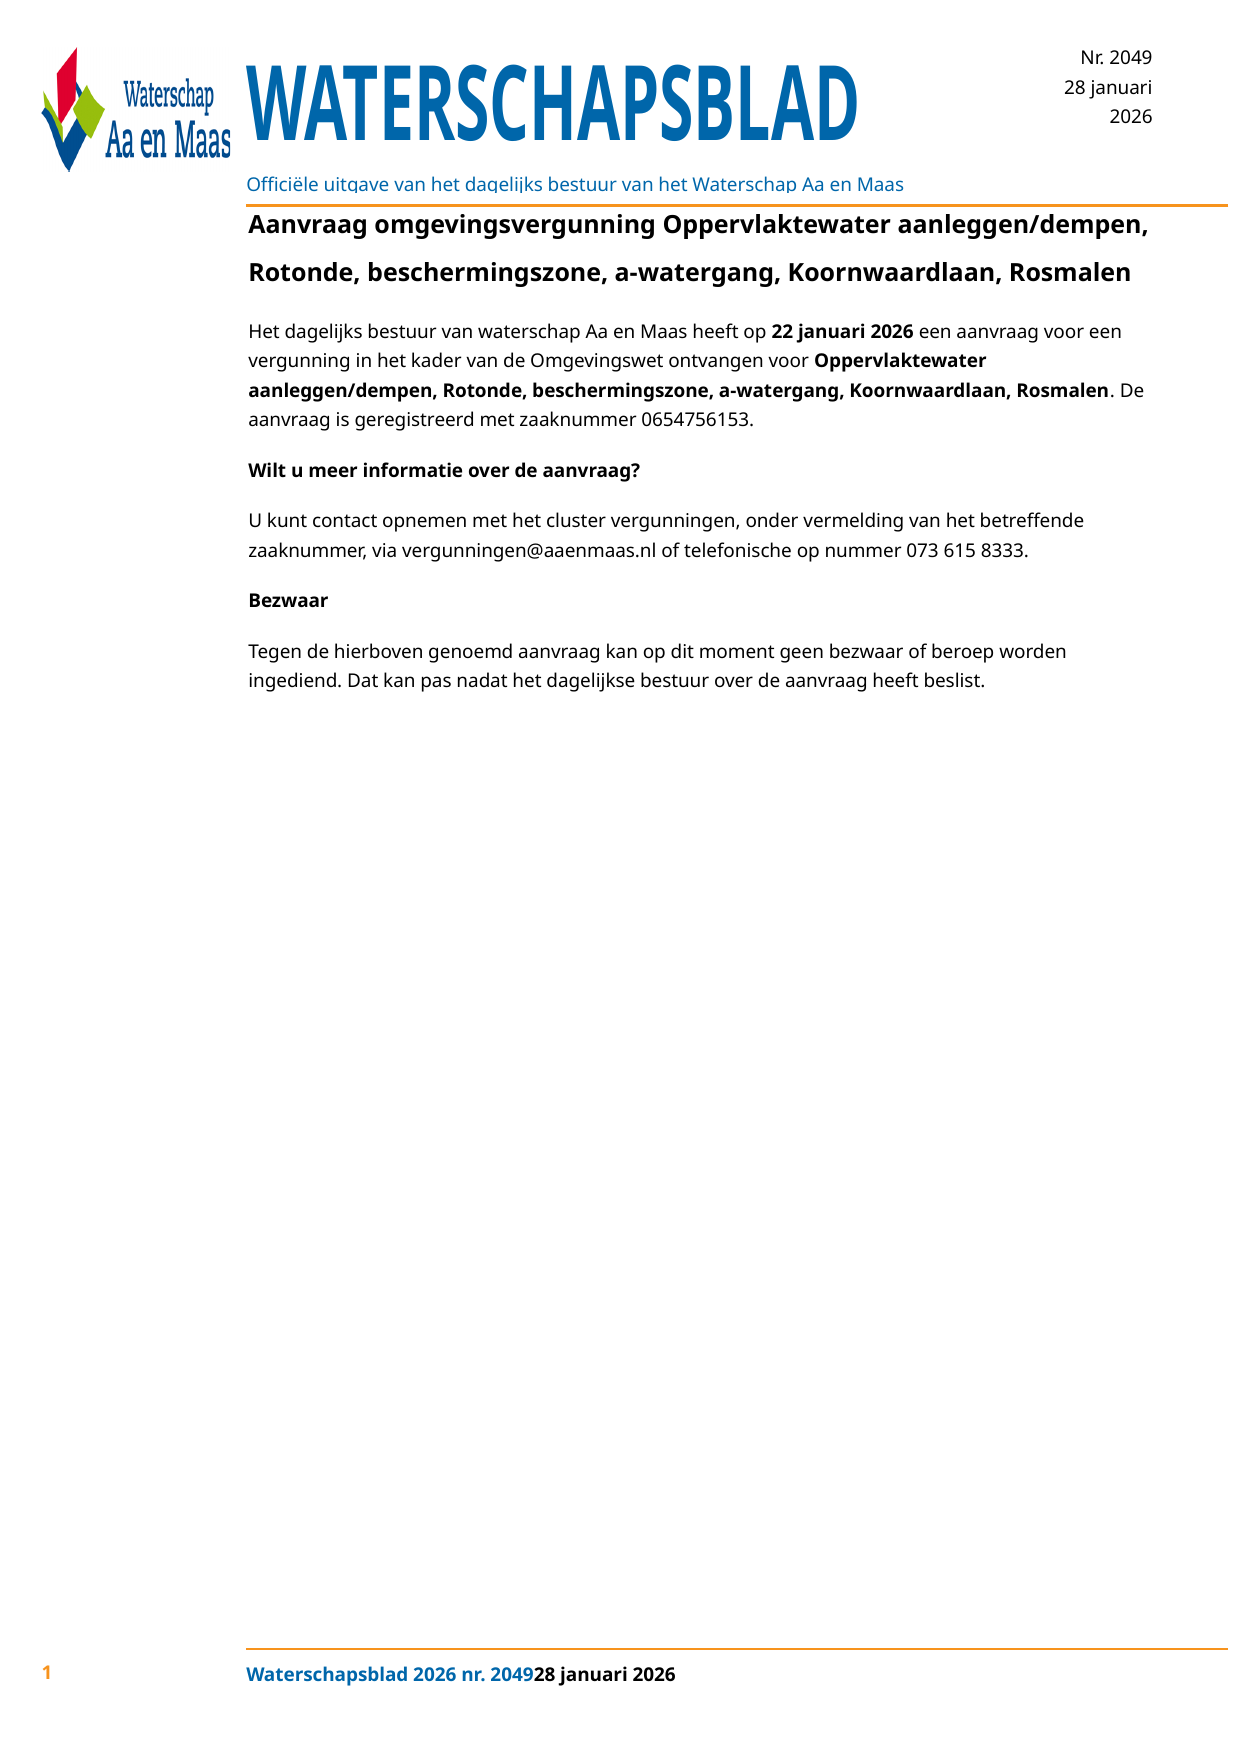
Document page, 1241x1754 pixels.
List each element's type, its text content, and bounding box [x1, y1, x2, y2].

text U kunt contact opnemen met het cluster vergunningen, onder vermelding van het betreffende zaaknummer, via vergunningen@aaenmaas.nl of telefonische op nummer 073 615 8333. [248, 507, 1152, 563]
picture [41, 47, 231, 172]
text Tegen de hierboven genoemd aanvraag kan op dit moment geen bezwaar of beroep worden ingediend. Dat kan pas nadat het dagelijkse bestuur over de aanvraag heeft beslist. [248, 638, 1152, 693]
text Aanvraag omgevingsvergunning Oppervlaktewater aanleggen/dempen, Rotonde, beschermingszone, a-watergang, Koornwaardlaan, Rosmalen [248, 207, 1152, 288]
text Bezwaar [248, 587, 1152, 613]
text Wilt u meer informatie over de aanvraag? [248, 457, 1152, 483]
text Het dagelijks bestuur van waterschap Aa en Maas heeft op 22 januari 2026 een aanvraag voor een vergunning in het kader van de Omgevingswet ontvangen voor Oppervlaktewater aanleggen/dempen, Rotonde, beschermingszone, a-watergang, Koornwaardlaan, Rosmalen. De aanvraag is geregistreerd met zaaknummer 0654756153. [248, 318, 1152, 432]
